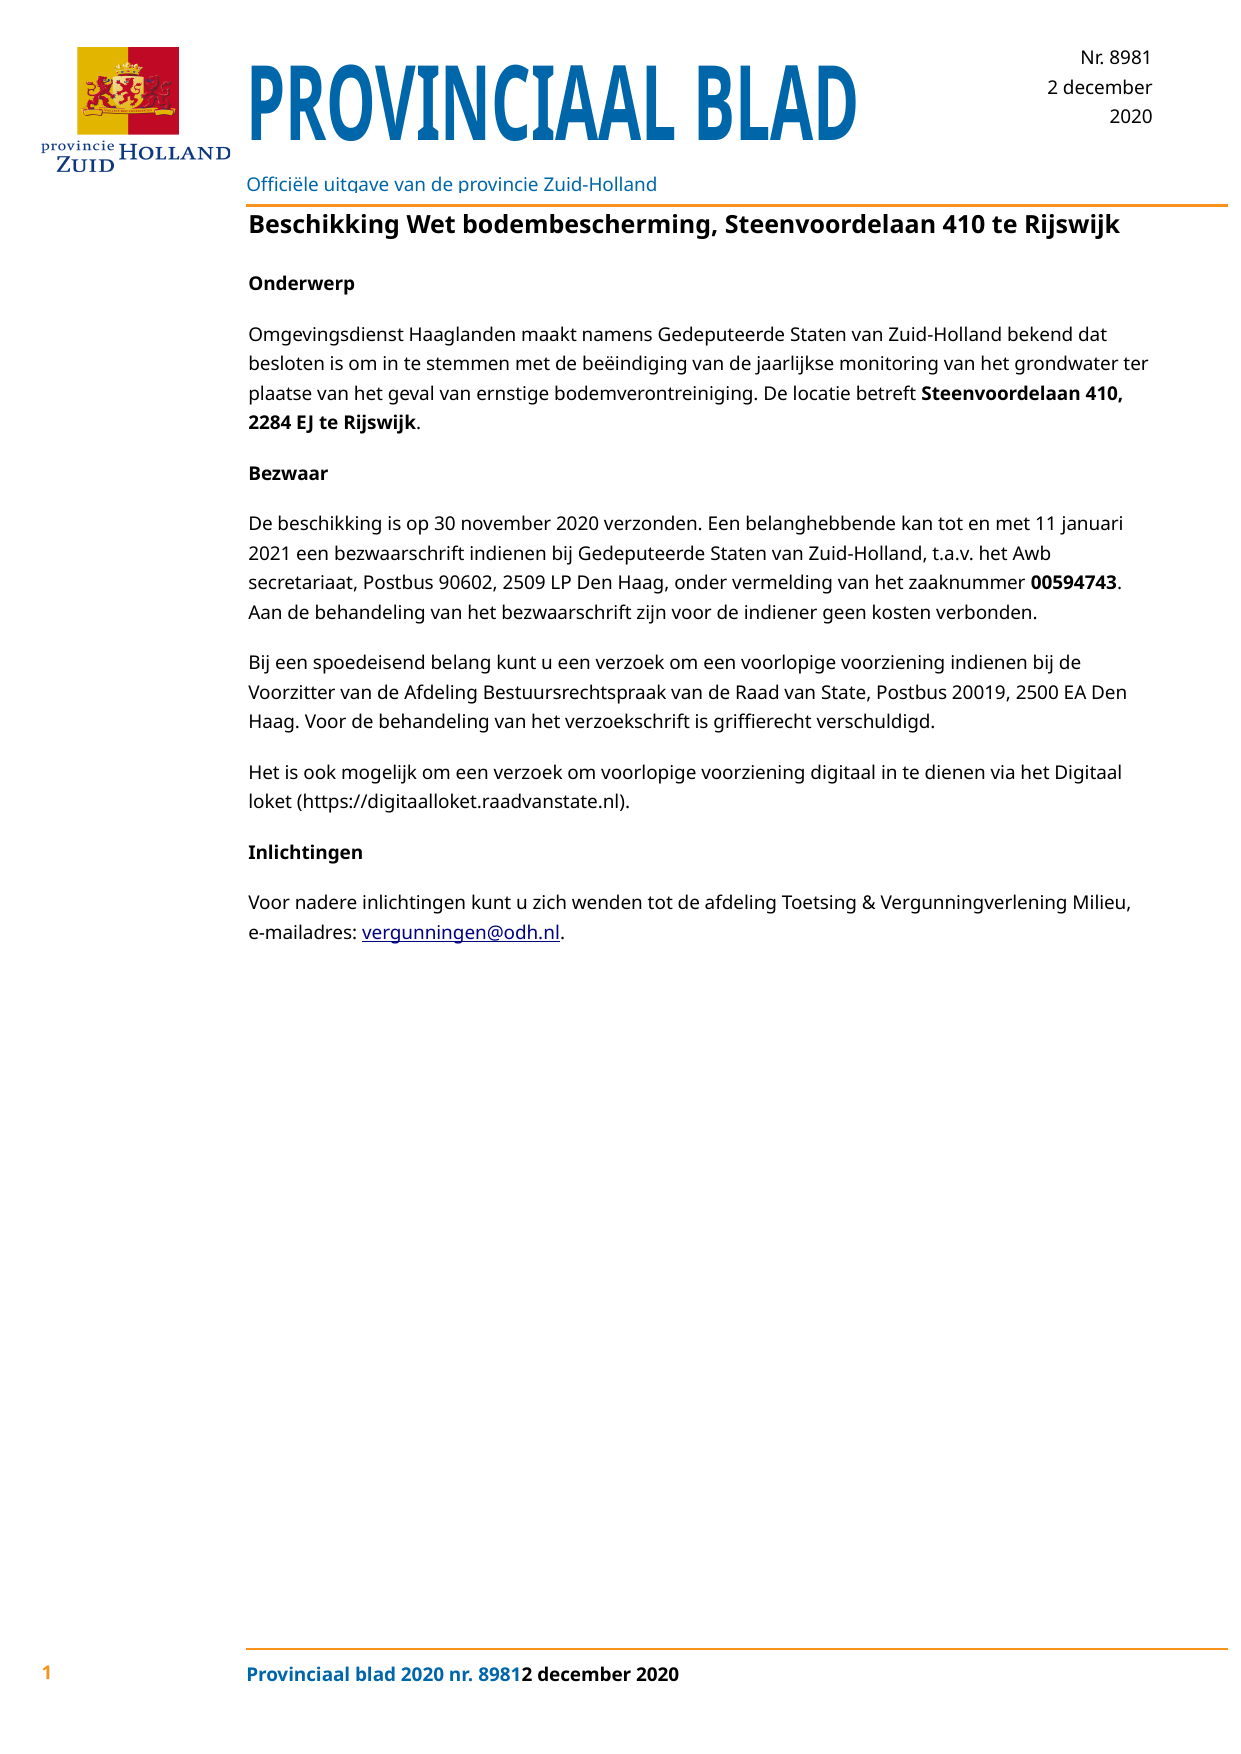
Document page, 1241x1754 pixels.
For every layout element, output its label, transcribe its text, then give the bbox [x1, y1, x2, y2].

text Bezwaar [248, 460, 1152, 486]
text Inlichtingen [248, 839, 1152, 865]
text Voor nadere inlichtingen kunt u zich wenden tot de afdeling Toetsing & Vergunningverlening Milieu, e-mailadres: vergunningen@odh.nl. [248, 889, 1152, 945]
text De beschikking is op 30 november 2020 verzonden. Een belanghebbende kan tot en met 11 januari 2021 een bezwaarschrift indienen bij Gedeputeerde Staten van Zuid-Holland, t.a.v. het Awb secretariaat, Postbus 90602, 2509 LP Den Haag, onder vermelding van het zaaknummer 00594743. Aan de behandeling van het bezwaarschrift zijn voor de indiener geen kosten verbonden. [248, 510, 1152, 625]
text Onderwerp [248, 270, 1152, 296]
text Het is ook mogelijk om een verzoek om voorlopige voorziening digitaal in te dienen via het Digitaal loket (https://digitaalloket.raadvanstate.nl). [248, 759, 1152, 814]
text Omgevingsdienst Haaglanden maakt namens Gedeputeerde Staten van Zuid-Holland bekend dat besloten is om in te stemmen met de beëindiging van de jaarlijkse monitoring van het grondwater ter plaatse van het geval van ernstige bodemverontreiniging. De locatie betreft Steenvoordelaan 410, 2284 EJ te Rijswijk. [248, 321, 1152, 435]
text Bij een spoedeisend belang kunt u een verzoek om een voorlopige voorziening indienen bij de Voorzitter van de Afdeling Bestuursrechtspraak van de Raad van State, Postbus 20019, 2500 EA Den Haag. Voor de behandeling van het verzoekschrift is griffierecht verschuldigd. [248, 649, 1152, 734]
picture [41, 47, 231, 172]
text Beschikking Wet bodembescherming, Steenvoordelaan 410 te Rijswijk [248, 207, 1152, 241]
